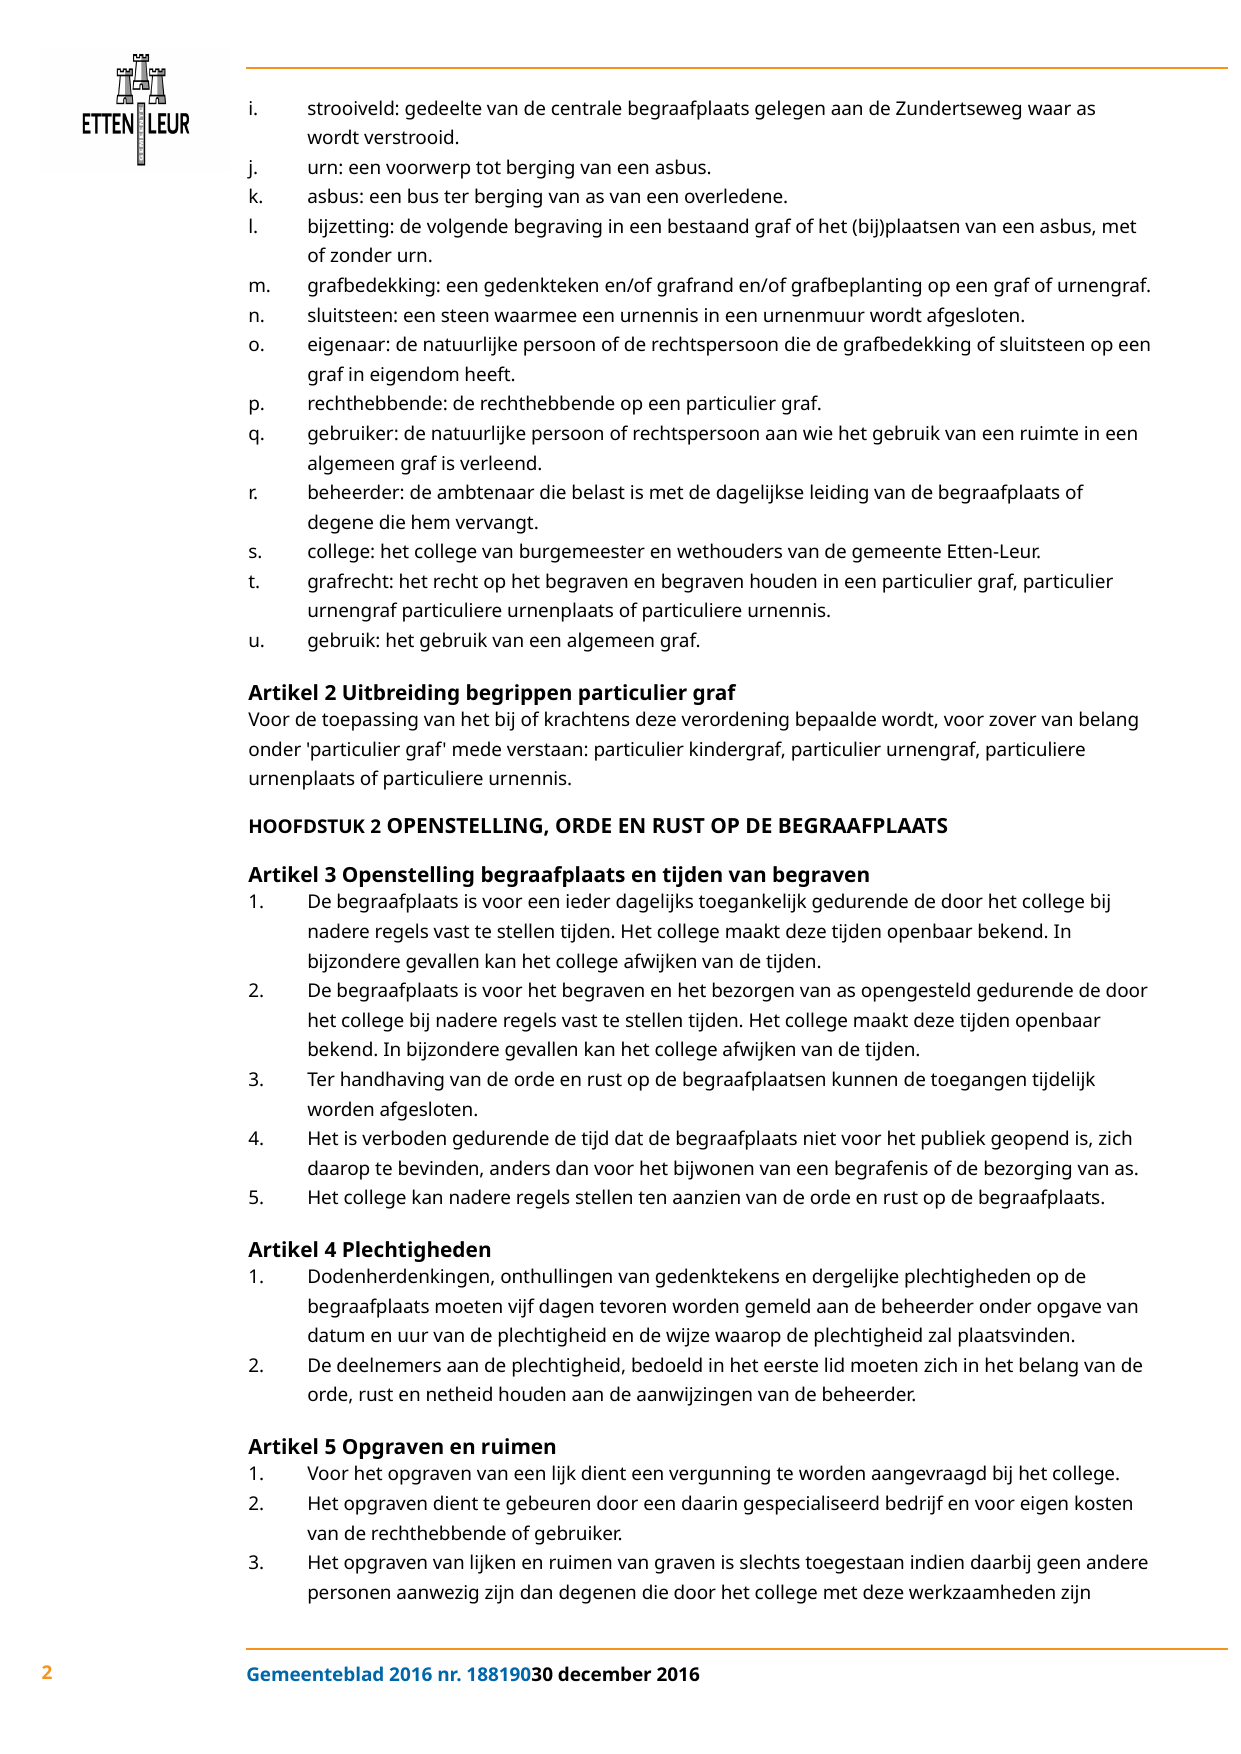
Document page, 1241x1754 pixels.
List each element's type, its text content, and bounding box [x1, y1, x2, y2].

list sluitsteen: een steen waarmee een urnennis in een urnenmuur wordt afgesloten. [248, 302, 1152, 328]
list Het opgraven van lijken en ruimen van graven is slechts toegestaan indien daarbij geen andere personen aanwezig zijn dan degenen die door het college met deze werkzaamheden zijn [248, 1549, 1152, 1604]
list De begraafplaats is voor een ieder dagelijks toegankelijk gedurende de door het college bij nadere regels vast te stellen tijden. Het college maakt deze tijden openbaar bekend. In bijzondere gevallen kan het college afwijken van de tijden. [248, 889, 1152, 973]
list gebruiker: de natuurlijke persoon of rechtspersoon aan wie het gebruik van een ruimte in een algemeen graf is verleend. [248, 420, 1152, 476]
list De begraafplaats is voor het begraven en het bezorgen van as opengesteld gedurende de door het college bij nadere regels vast te stellen tijden. Het college maakt deze tijden openbaar bekend. In bijzondere gevallen kan het college afwijken van de tijden. [248, 977, 1152, 1062]
picture [41, 47, 231, 172]
list urn: een voorwerp tot berging van een asbus. [248, 154, 1152, 180]
list rechthebbende: de rechthebbende op een particulier graf. [248, 391, 1152, 416]
list gebruik: het gebruik van een algemeen graf. [248, 627, 1152, 653]
list Ter handhaving van de orde en rust op de begraafplaatsen kunnen de toegangen tijdelijk worden afgesloten. [248, 1066, 1152, 1121]
text Artikel 2 Uitbreiding begrippen particulier graf [248, 678, 1152, 706]
list strooiveld: gedeelte van de centrale begraafplaats gelegen aan de Zundertseweg waar as wordt verstrooid. [248, 95, 1152, 150]
list grafbedekking: een gedenkteken en/of grafrand en/of grafbeplanting op een graf of urnengraf. [248, 272, 1152, 298]
text HOOFDSTUK 2 OPENSTELLING, ORDE EN RUST OP DE BEGRAAFPLAATS [248, 811, 1152, 839]
list De deelnemers aan de plechtigheid, bedoeld in het eerste lid moeten zich in het belang van de orde, rust en netheid houden aan de aanwijzingen van de beheerder. [248, 1352, 1152, 1407]
list bijzetting: de volgende begraving in een bestaand graf of het (bij)plaatsen van een asbus, met of zonder urn. [248, 213, 1152, 268]
text Artikel 3 Openstelling begraafplaats en tijden van begraven [248, 860, 1152, 889]
list eigenaar: de natuurlijke persoon of de rechtspersoon die de grafbedekking of sluitsteen op een graf in eigendom heeft. [248, 331, 1152, 387]
list Het is verboden gedurende de tijd dat de begraafplaats niet voor het publiek geopend is, zich daarop te bevinden, anders dan voor het bijwonen van een begrafenis of de bezorging van as. [248, 1125, 1152, 1181]
list beheerder: de ambtenaar die belast is met de dagelijkse leiding van de begraafplaats of degene die hem vervangt. [248, 479, 1152, 535]
text Artikel 4 Plechtigheden [248, 1235, 1152, 1263]
text Artikel 5 Opgraven en ruimen [248, 1432, 1152, 1461]
list grafrecht: het recht op het begraven en begraven houden in een particulier graf, particulier urnengraf particuliere urnenplaats of particuliere urnennis. [248, 568, 1152, 623]
text Voor de toepassing van het bij of krachtens deze verordening bepaalde wordt, voor zover van belang onder 'particulier graf' mede verstaan: particulier kindergraf, particulier urnengraf, particuliere urnenplaats of particuliere urnennis. [248, 706, 1152, 791]
list Het college kan nadere regels stellen ten aanzien van de orde en rust op de begraafplaats. [248, 1184, 1152, 1210]
list college: het college van burgemeester en wethouders van de gemeente Etten-Leur. [248, 538, 1152, 564]
list asbus: een bus ter berging van as van een overledene. [248, 183, 1152, 209]
list Het opgraven dient te gebeuren door een daarin gespecialiseerd bedrijf en voor eigen kosten van de rechthebbende of gebruiker. [248, 1490, 1152, 1545]
list Dodenherdenkingen, onthullingen van gedenktekens en dergelijke plechtigheden op de begraafplaats moeten vijf dagen tevoren worden gemeld aan de beheerder onder opgave van datum en uur van de plechtigheid en de wijze waarop de plechtigheid zal plaatsvinden. [248, 1263, 1152, 1348]
list Voor het opgraven van een lijk dient een vergunning te worden aangevraagd bij het college. [248, 1461, 1152, 1486]
